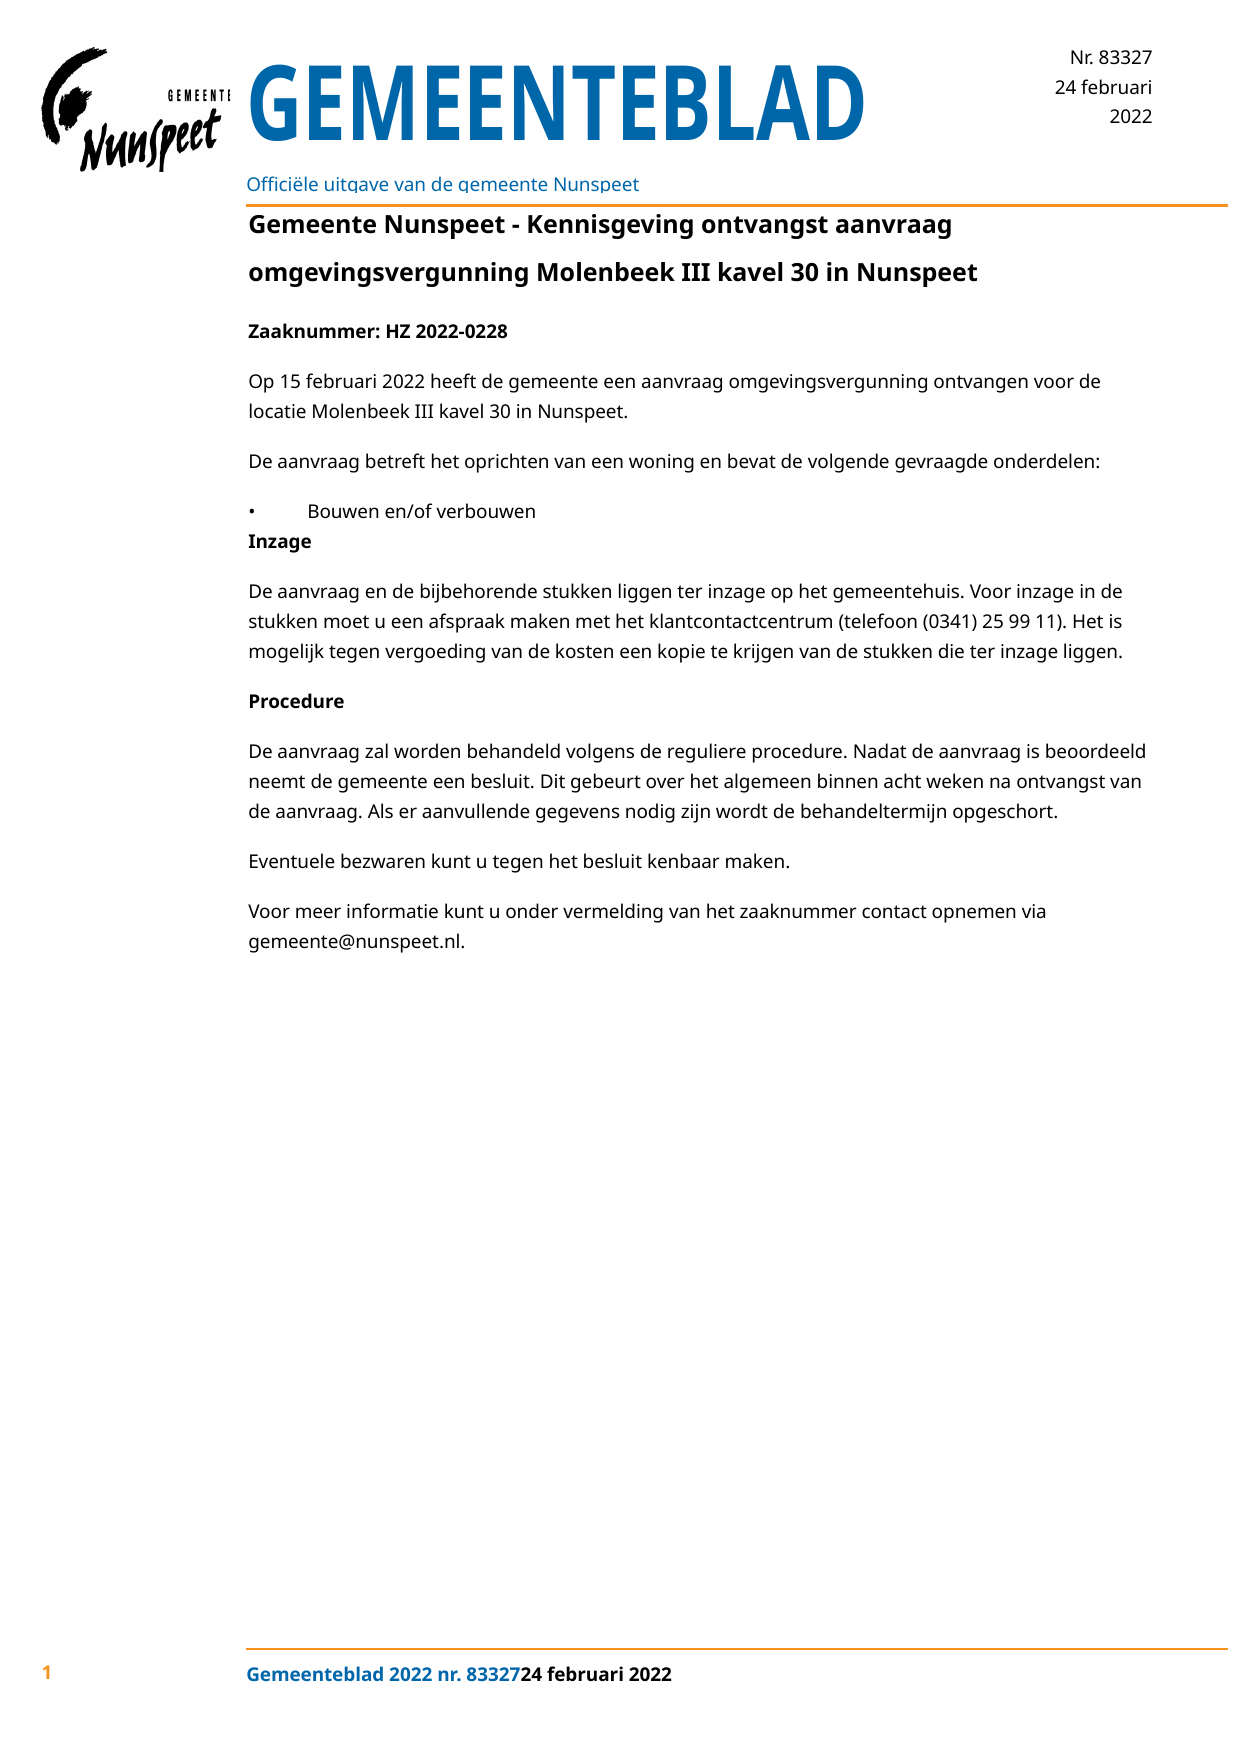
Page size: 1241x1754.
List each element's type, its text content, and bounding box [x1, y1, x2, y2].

picture [41, 47, 231, 172]
text Op 15 februari 2022 heeft de gemeente een aanvraag omgevingsvergunning ontvangen voor de locatie Molenbeek III kavel 30 in Nunspeet. [248, 368, 1152, 424]
text Inzage [248, 528, 1152, 554]
list Bouwen en/of verbouwen [248, 499, 1152, 524]
text De aanvraag en de bijbehorende stukken liggen ter inzage op het gemeentehuis. Voor inzage in de stukken moet u een afspraak maken met het klantcontactcentrum (telefoon (0341) 25 99 11). Het is mogelijk tegen vergoeding van de kosten een kopie te krijgen van de stukken die ter inzage liggen. [248, 579, 1152, 664]
text De aanvraag zal worden behandeld volgens de reguliere procedure. Nadat de aanvraag is beoordeeld neemt de gemeente een besluit. Dit gebeurt over het algemeen binnen acht weken na ontvangst van de aanvraag. Als er aanvullende gegevens nodig zijn wordt de behandeltermijn opgeschort. [248, 739, 1152, 824]
text De aanvraag betreft het oprichten van een woning en bevat de volgende gevraagde onderdelen: [248, 448, 1152, 474]
text Zaaknummer: HZ 2022-0228 [248, 318, 1152, 344]
text Procedure [248, 688, 1152, 714]
text Eventuele bezwaren kunt u tegen het besluit kenbaar maken. [248, 848, 1152, 874]
text Voor meer informatie kunt u onder vermelding van het zaaknummer contact opnemen via gemeente@nunspeet.nl. [248, 899, 1152, 954]
text Gemeente Nunspeet - Kennisgeving ontvangst aanvraag omgevingsvergunning Molenbeek III kavel 30 in Nunspeet [248, 207, 1152, 288]
